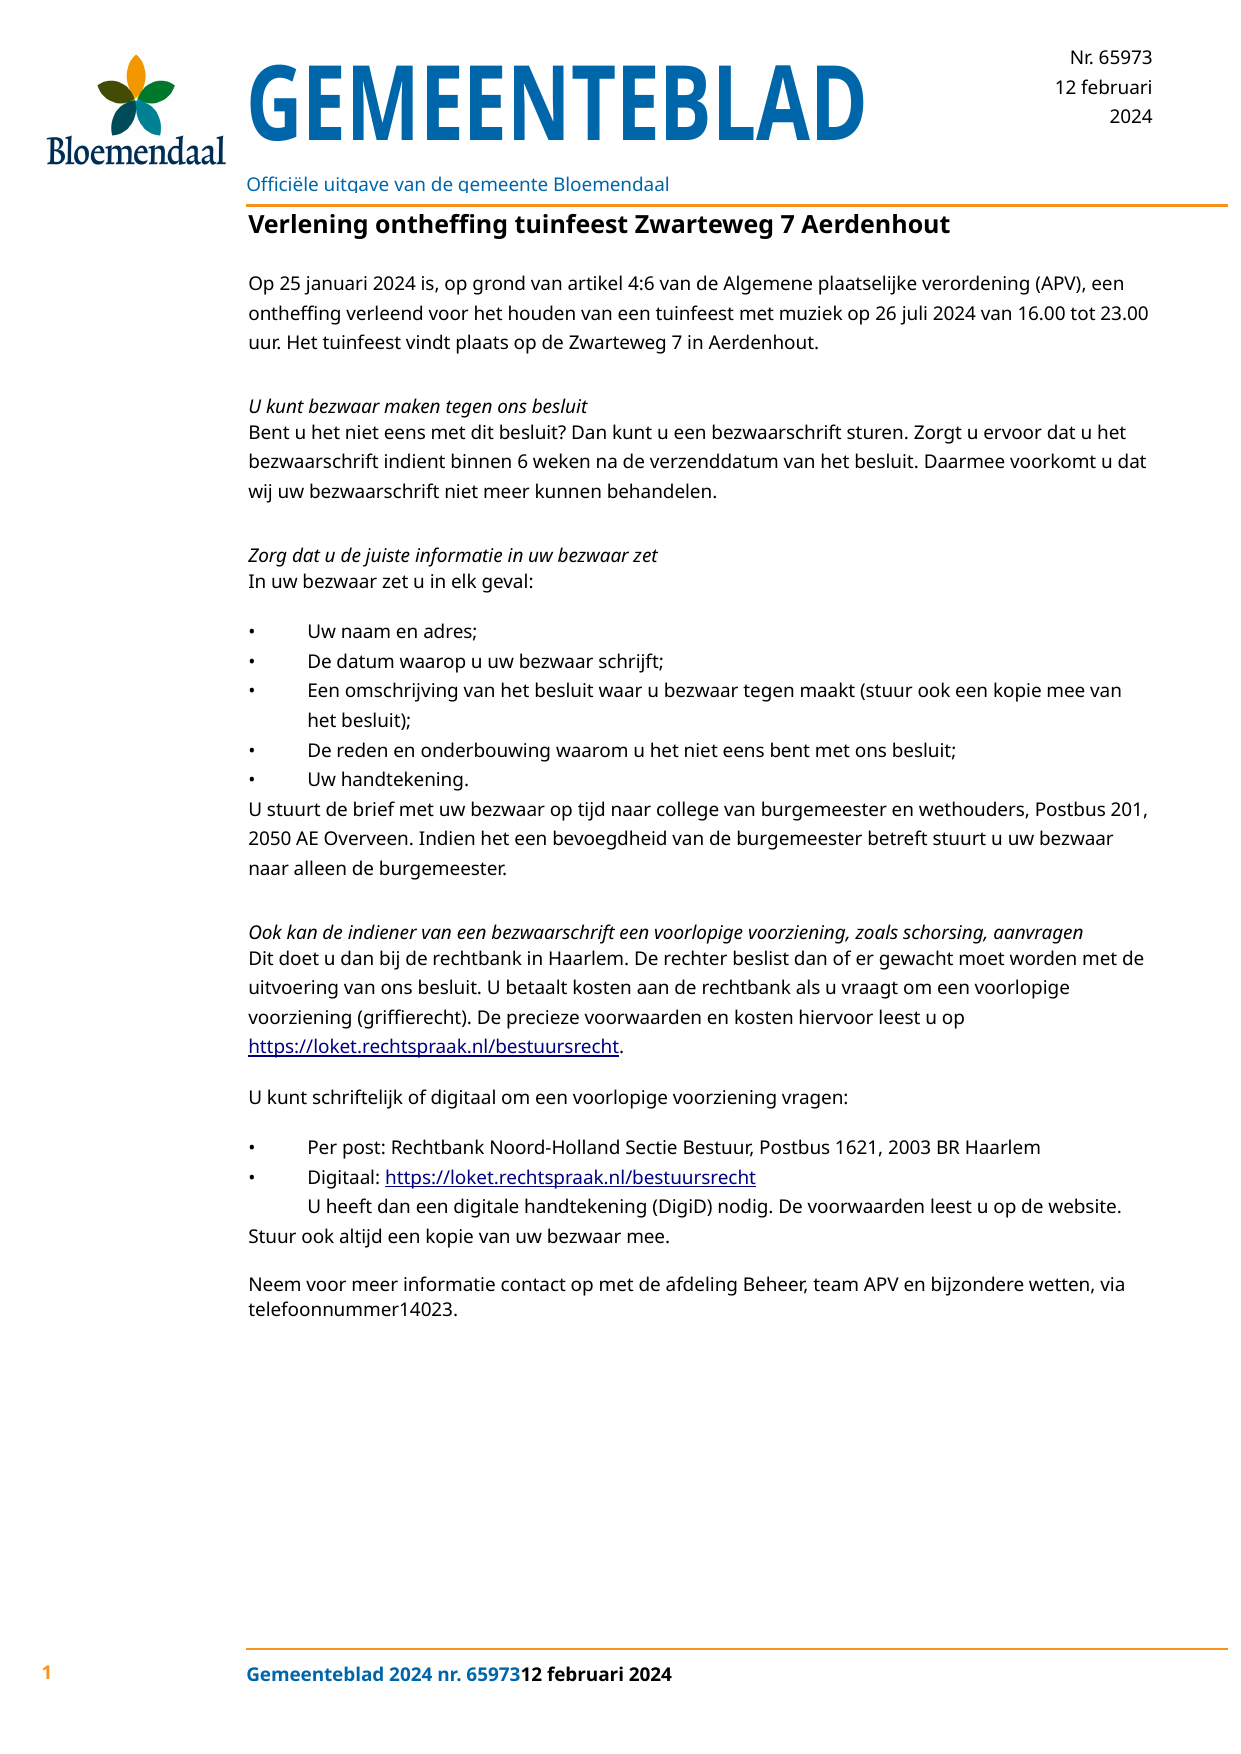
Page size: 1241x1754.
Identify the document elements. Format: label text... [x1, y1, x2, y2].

text Ook kan de indiener van een bezwaarschrift een voorlopige voorziening, zoals schorsing, aanvragen [248, 919, 1152, 945]
text U stuurt de brief met uw bezwaar op tijd naar college van burgemeester en wethouders, Postbus 201, 2050 AE Overveen. Indien het een bevoegdheid van de burgemeester betreft stuurt u uw bezwaar naar alleen de burgemeester. [248, 796, 1152, 881]
text Dit doet u dan bij de rechtbank in Haarlem. De rechter beslist dan of er gewacht moet worden met de uitvoering van ons besluit. U betaalt kosten aan de rechtbank als u vraagt om een voorlopige voorziening (griffierecht). De precieze voorwaarden en kosten hiervoor leest u op https://loket.rechtspraak.nl/bestuursrecht. [248, 945, 1152, 1059]
text Bent u het niet eens met dit besluit? Dan kunt u een bezwaarschrift sturen. Zorgt u ervoor dat u het bezwaarschrift indient binnen 6 weken na de verzenddatum van het besluit. Daarmee voorkomt u dat wij uw bezwaarschrift niet meer kunnen behandelen. [248, 419, 1152, 504]
list Digitaal: https://loket.rechtspraak.nl/bestuursrecht [248, 1164, 1152, 1190]
picture [41, 47, 231, 172]
list Een omschrijving van het besluit waar u bezwaar tegen maakt (stuur ook een kopie mee van het besluit); [248, 678, 1152, 733]
list Per post: Rechtbank Noord-Holland Sectie Bestuur, Postbus 1621, 2003 BR Haarlem [248, 1134, 1152, 1160]
list U heeft dan een digitale handtekening (DigiD) nodig. De voorwaarden leest u op de website. [248, 1193, 1152, 1219]
text In uw bezwaar zet u in elk geval: [248, 568, 1152, 594]
list Uw handtekening. [248, 766, 1152, 792]
list De reden en onderbouwing waarom u het niet eens bent met ons besluit; [248, 737, 1152, 762]
list De datum waarop u uw bezwaar schrijft; [248, 648, 1152, 674]
text Op 25 januari 2024 is, op grond van artikel 4:6 van de Algemene plaatselijke verordening (APV), een ontheffing verleend voor het houden van een tuinfeest met muziek op 26 juli 2024 van 16.00 tot 23.00 uur. Het tuinfeest vindt plaats op de Zwarteweg 7 in Aerdenhout. [248, 270, 1152, 355]
text Verlening ontheffing tuinfeest Zwarteweg 7 Aerdenhout [248, 207, 1152, 241]
list Uw naam en adres; [248, 618, 1152, 644]
text Zorg dat u de juiste informatie in uw bezwaar zet [248, 542, 1152, 568]
text U kunt bezwaar maken tegen ons besluit [248, 393, 1152, 419]
text U kunt schriftelijk of digitaal om een voorlopige voorziening vragen: [248, 1084, 1152, 1110]
text Stuur ook altijd een kopie van uw bezwaar mee. [248, 1223, 1152, 1249]
text Neem voor meer informatie contact op met de afdeling Beheer, team APV en bijzondere wetten, via telefoonnummer14023. [248, 1271, 1152, 1322]
